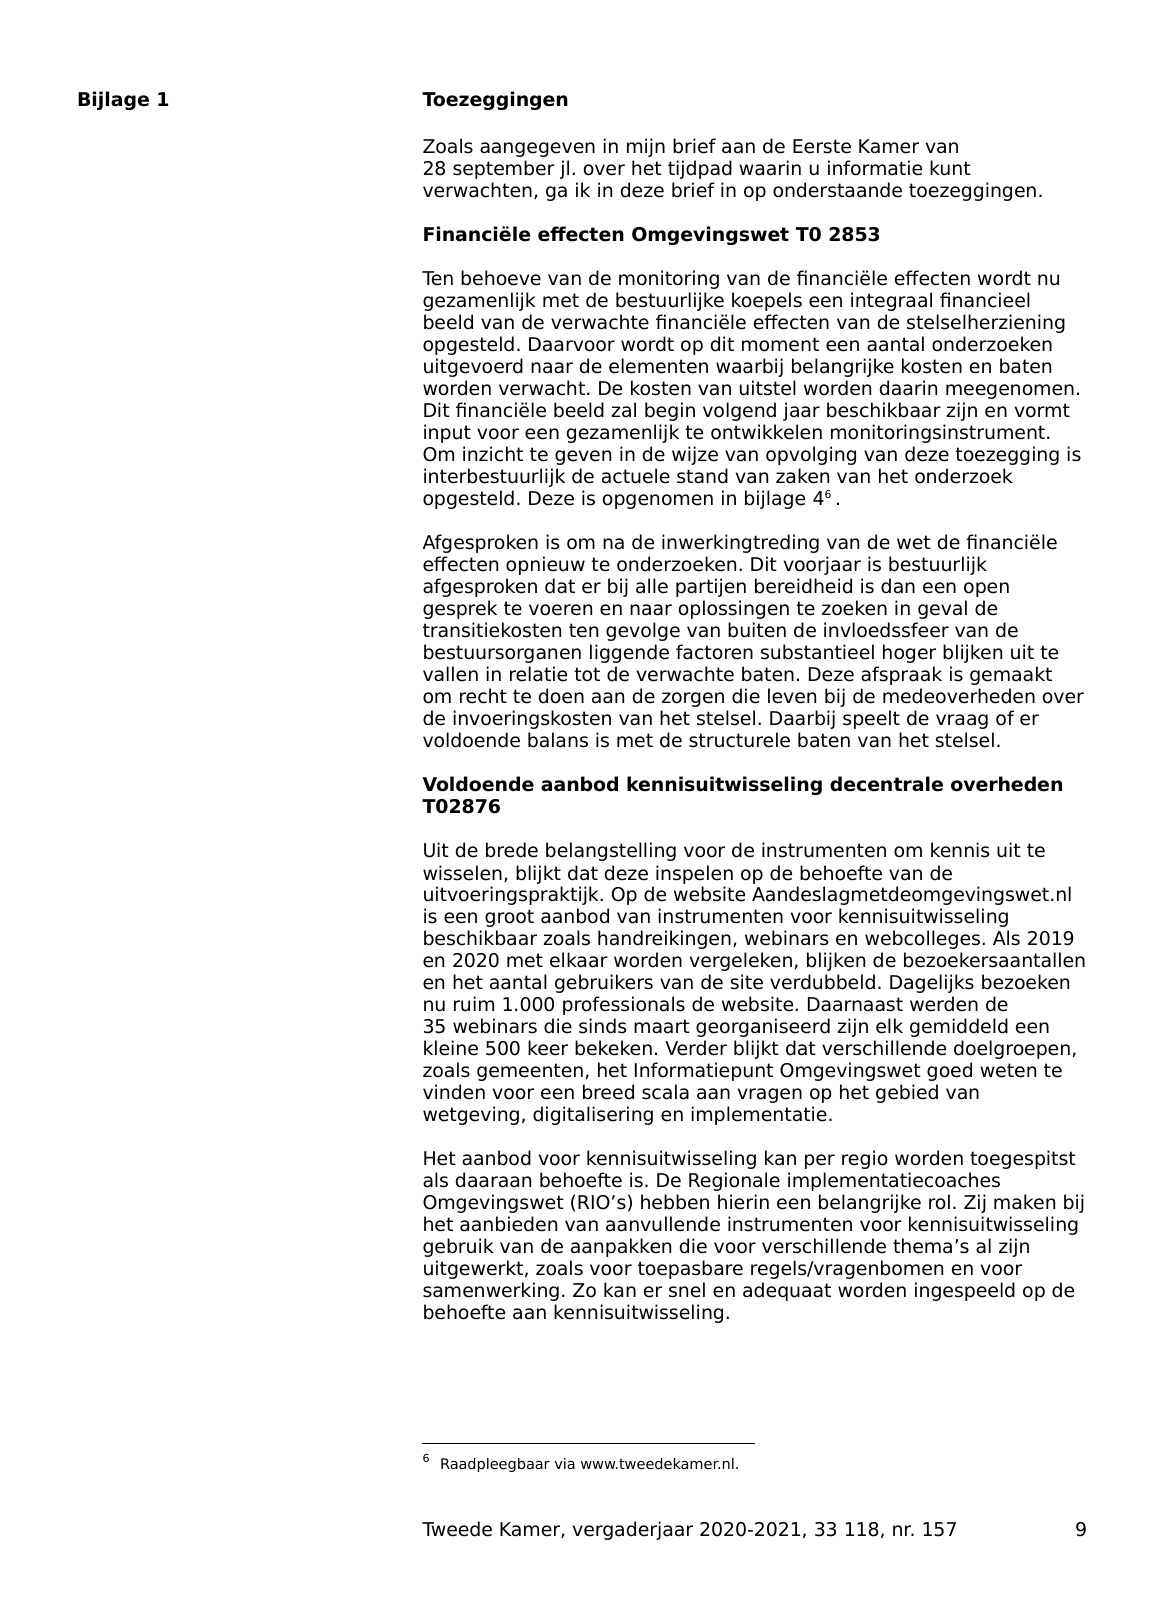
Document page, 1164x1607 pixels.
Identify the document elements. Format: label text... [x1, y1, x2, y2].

subtitle Bijlage 1 Toezeggingen [77, 89, 1087, 111]
text Ten behoeve van de monitoring van de financiële effecten wordt nu gezamenlijk met de bestuurlijke koepels een integraal financieel beeld van de verwachte financiële effecten van de stelselherziening opgesteld. Daarvoor wordt op dit moment een aantal onderzoeken uitgevoerd naar de elementen waarbij belangrijke kosten en baten worden verwacht. De kosten van uitstel worden daarin meegenomen. Dit financiële beeld zal begin volgend jaar beschikbaar zijn en vormt input voor een gezamenlijk te ontwikkelen monitoringsinstrument. Om inzicht te geven in de wijze van opvolging van deze toezegging is interbestuurlijk de actuele stand van zaken van het onderzoek opgesteld. Deze is opgenomen in bijlage 4. [422, 268, 1087, 510]
subtitle Financiële effecten Omgevingswet T0 2853 [422, 224, 1087, 246]
text Afgesproken is om na de inwerkingtreding van de wet de financiële effecten opnieuw te onderzoeken. Dit voorjaar is bestuurlijk afgesproken dat er bij alle partijen bereidheid is dan een open gesprek te voeren en naar oplossingen te zoeken in geval de transitiekosten ten gevolge van buiten de invloedssfeer van de bestuursorganen liggende factoren substantieel hoger blijken uit te vallen in relatie tot de verwachte baten. Deze afspraak is gemaakt om recht te doen aan de zorgen die leven bij de medeoverheden over de invoeringskosten van het stelsel. Daarbij speelt de vraag of er voldoende balans is met de structurele baten van het stelsel. [422, 532, 1087, 752]
subtitle Voldoende aanbod kennisuitwisseling decentrale overheden T02876 [422, 774, 1087, 818]
text Zoals aangegeven in mijn brief aan de Eerste Kamer van 28 september jl. over het tijdpad waarin u informatie kunt verwachten, ga ik in deze brief in op onderstaande toezeggingen. [422, 136, 1087, 202]
text Het aanbod voor kennisuitwisseling kan per regio worden toegespitst als daaraan behoefte is. De Regionale implementatiecoaches Omgevingswet (RIO’s) hebben hierin een belangrijke rol. Zij maken bij het aanbieden van aanvullende instrumenten voor kennisuitwisseling gebruik van de aanpakken die voor verschillende thema’s al zijn uitgewerkt, zoals voor toepasbare regels/vragenbomen en voor samenwerking. Zo kan er snel en adequaat worden ingespeeld op de behoefte aan kennisuitwisseling. [422, 1148, 1087, 1324]
text Raadpleegbaar via www.tweedekamer.nl. [422, 1452, 1087, 1474]
text Uit de brede belangstelling voor de instrumenten om kennis uit te wisselen, blijkt dat deze inspelen op de behoefte van de uitvoeringspraktijk. Op de website Aandeslagmetdeomgevingswet.nl is een groot aanbod van instrumenten voor kennisuitwisseling beschikbaar zoals handreikingen, webinars en webcolleges. Als 2019 en 2020 met elkaar worden vergeleken, blijken de bezoekersaantallen en het aantal gebruikers van de site verdubbeld. Dagelijks bezoeken nu ruim 1.000 professionals de website. Daarnaast werden de 35 webinars die sinds maart georganiseerd zijn elk gemiddeld een kleine 500 keer bekeken. Verder blijkt dat verschillende doelgroepen, zoals gemeenten, het Informatiepunt Omgevingswet goed weten te vinden voor een breed scala aan vragen op het gebied van wetgeving, digitalisering en implementatie. [422, 840, 1087, 1126]
